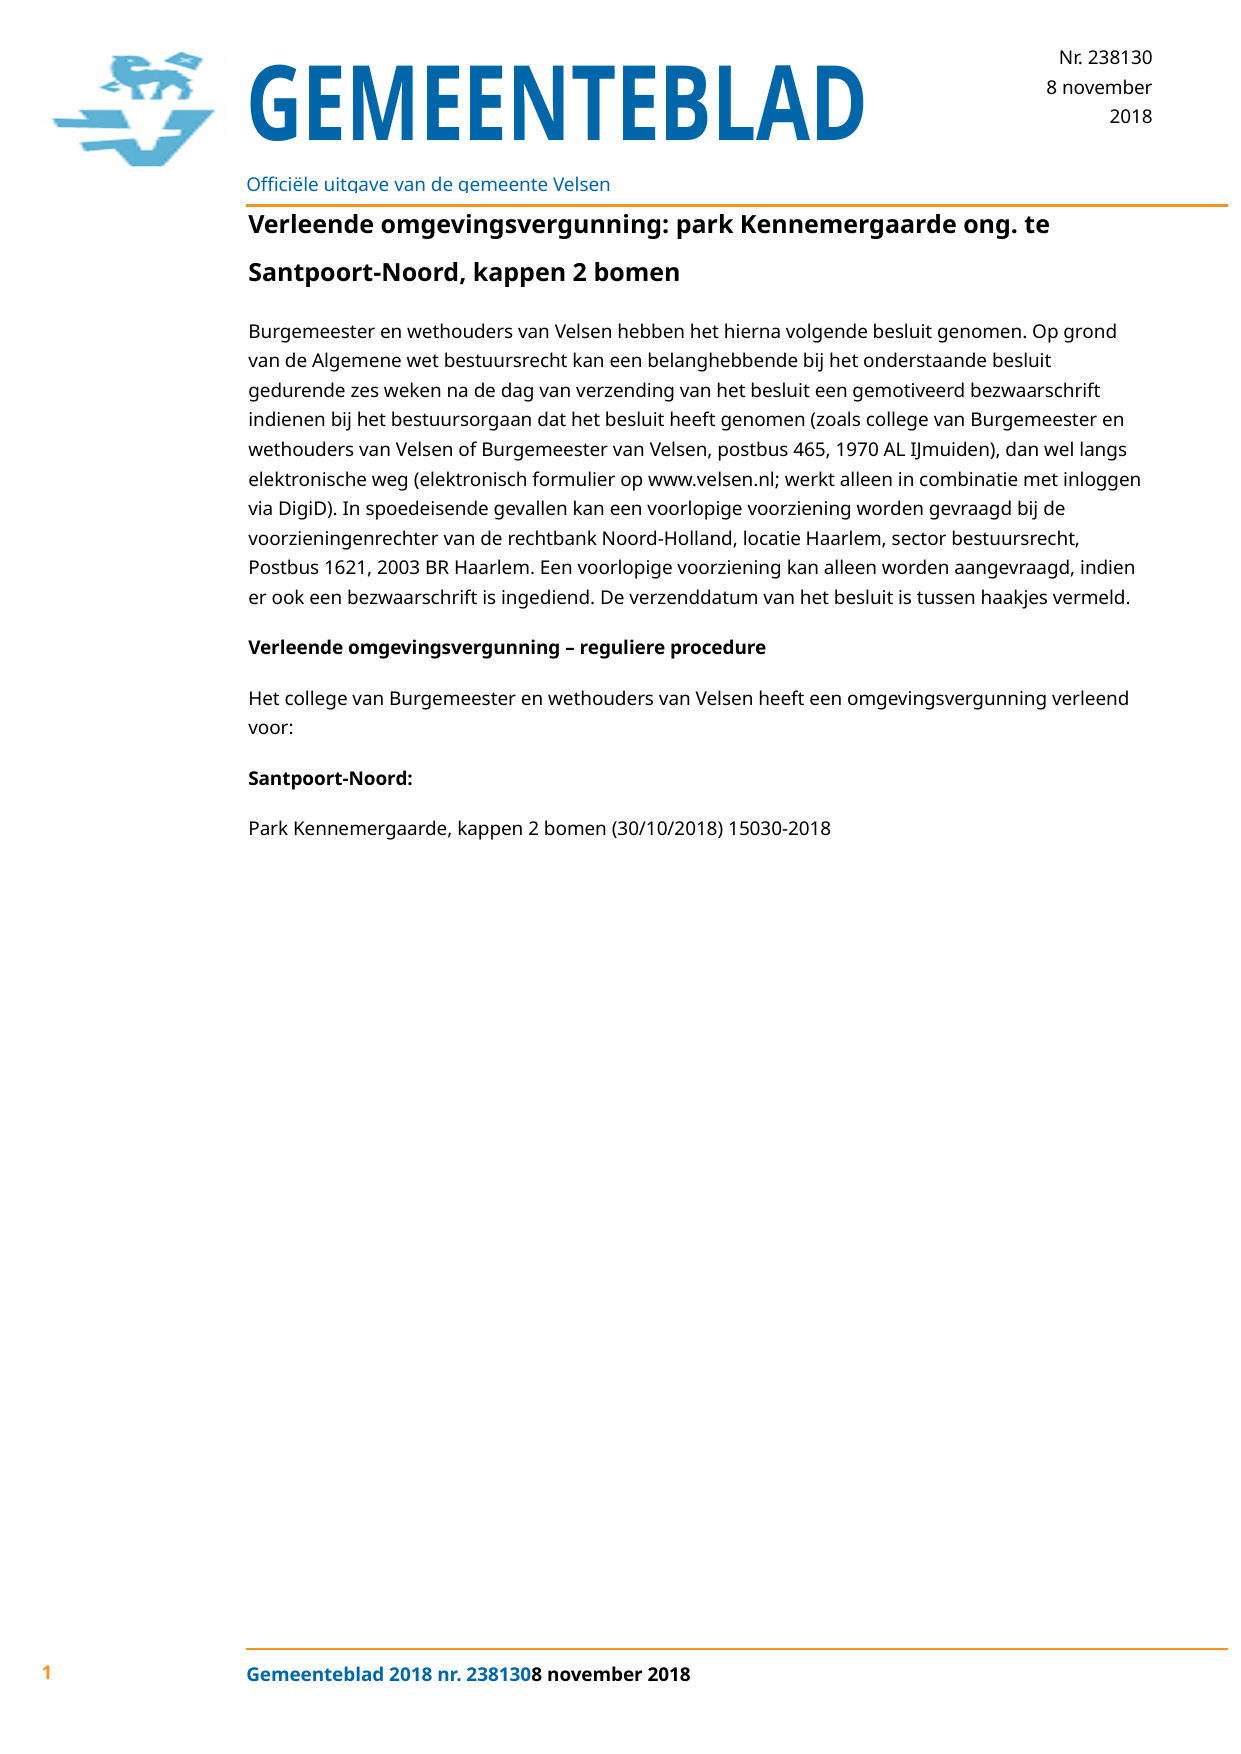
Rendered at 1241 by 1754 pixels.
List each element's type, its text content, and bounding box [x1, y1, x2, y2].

picture [41, 47, 231, 172]
text Santpoort-Noord: [248, 765, 1152, 791]
text Het college van Burgemeester en wethouders van Velsen heeft een omgevingsvergunning verleend voor: [248, 685, 1152, 740]
text Verleende omgevingsvergunning: park Kennemergaarde ong. te Santpoort-Noord, kappen 2 bomen [248, 207, 1152, 288]
text Burgemeester en wethouders van Velsen hebben het hierna volgende besluit genomen. Op grond van de Algemene wet bestuursrecht kan een belanghebbende bij het onderstaande besluit gedurende zes weken na de dag van verzending van het besluit een gemotiveerd bezwaarschrift indienen bij het bestuursorgaan dat het besluit heeft genomen (zoals college van Burgemeester en wethouders van Velsen of Burgemeester van Velsen, postbus 465, 1970 AL IJmuiden), dan wel langs elektronische weg (elektronisch formulier op www.velsen.nl; werkt alleen in combinatie met inloggen via DigiD). In spoedeisende gevallen kan een voorlopige voorziening worden gevraagd bij de voorzieningenrechter van de rechtbank Noord-Holland, locatie Haarlem, sector bestuursrecht, Postbus 1621, 2003 BR Haarlem. Een voorlopige voorziening kan alleen worden aangevraagd, indien er ook een bezwaarschrift is ingediend. De verzenddatum van het besluit is tussen haakjes vermeld. [248, 318, 1152, 610]
text Park Kennemergaarde, kappen 2 bomen (30/10/2018) 15030-2018 [248, 815, 1152, 841]
text Verleende omgevingsvergunning – reguliere procedure [248, 634, 1152, 660]
